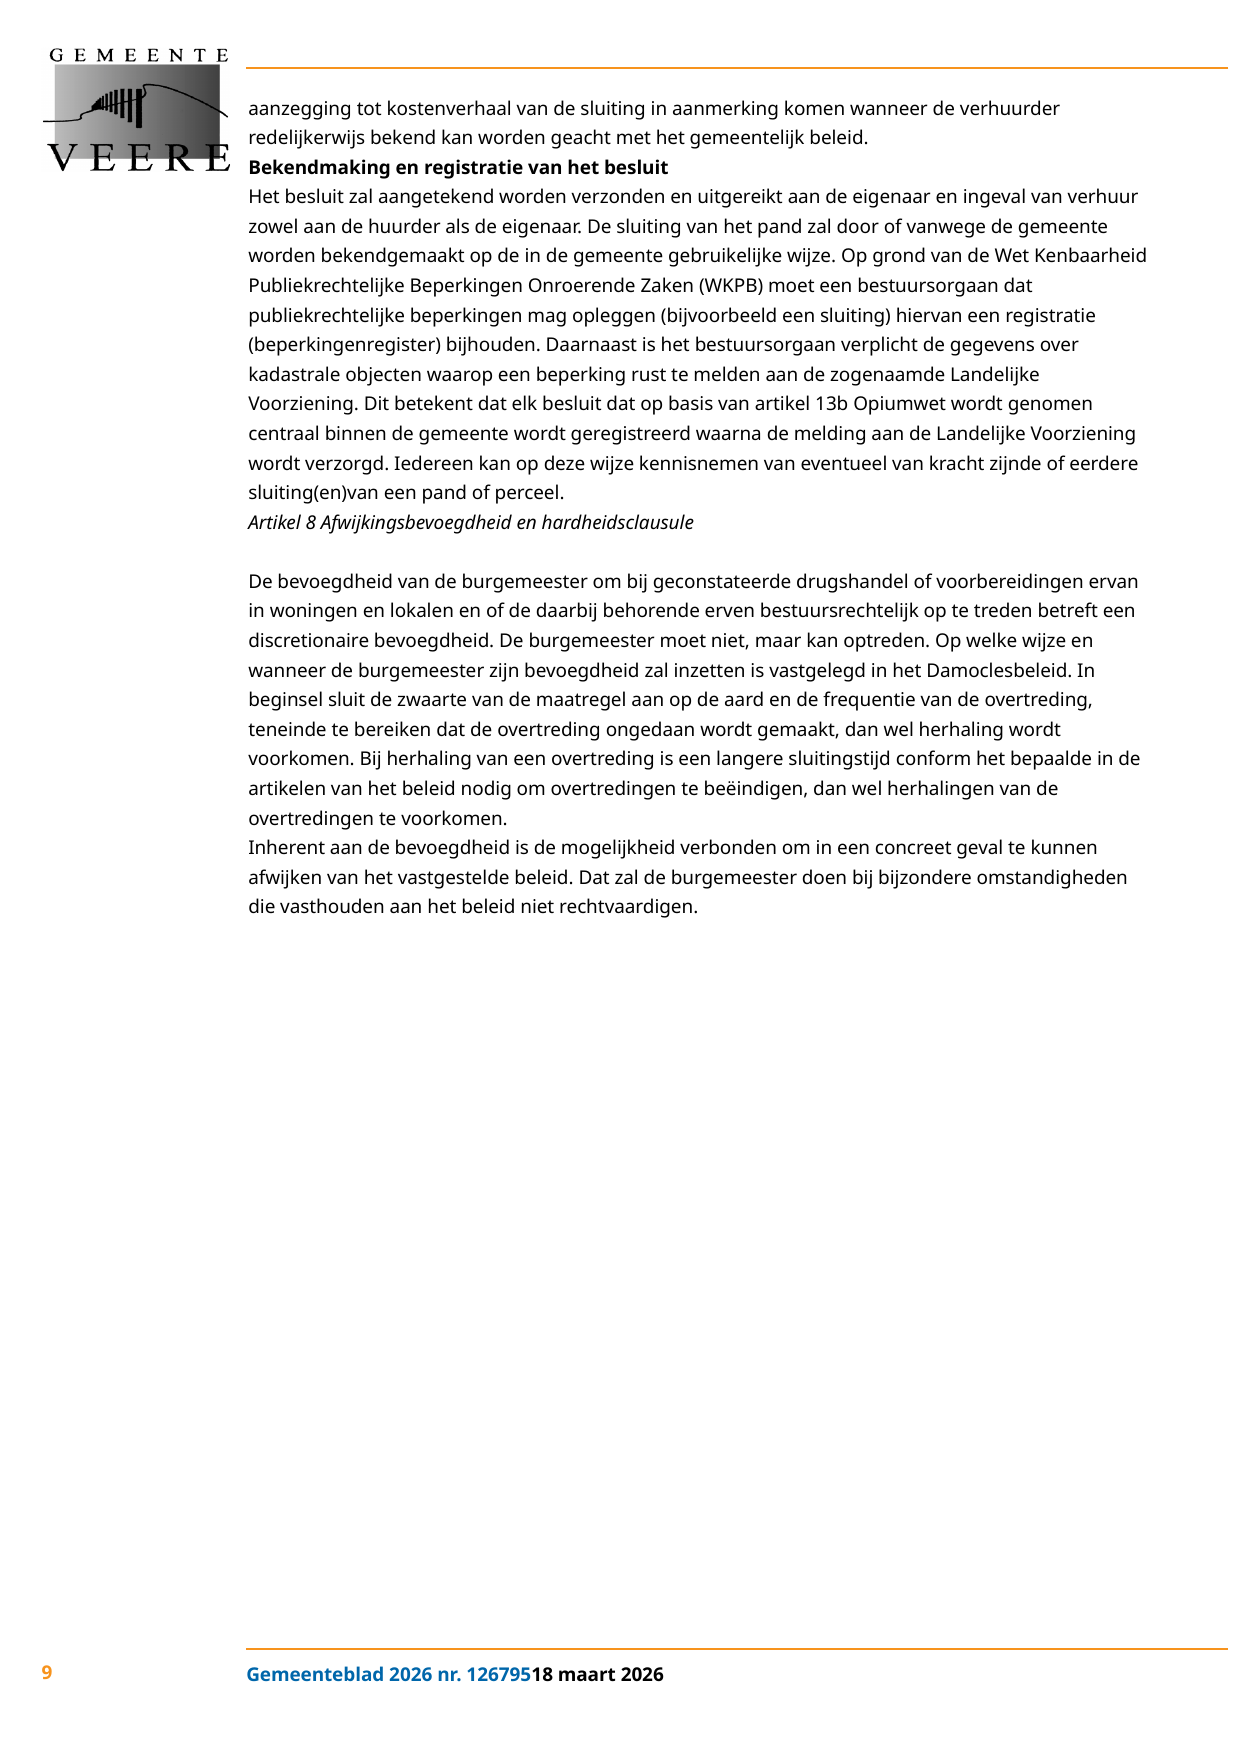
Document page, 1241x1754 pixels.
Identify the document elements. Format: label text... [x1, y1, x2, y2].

text Het besluit zal aangetekend worden verzonden en uitgereikt aan de eigenaar en ingeval van verhuur zowel aan de huurder als de eigenaar. De sluiting van het pand zal door of vanwege de gemeente worden bekendgemaakt op de in de gemeente gebruikelijke wijze. Op grond van de Wet Kenbaarheid Publiekrechtelijke Beperkingen Onroerende Zaken (WKPB) moet een bestuursorgaan dat publiekrechtelijke beperkingen mag opleggen (bijvoorbeeld een sluiting) hiervan een registratie (beperkingenregister) bijhouden. Daarnaast is het bestuursorgaan verplicht de gegevens over kadastrale objecten waarop een beperking rust te melden aan de zogenaamde Landelijke Voorziening. Dit betekent dat elk besluit dat op basis van artikel 13b Opiumwet wordt genomen centraal binnen de gemeente wordt geregistreerd waarna de melding aan de Landelijke Voorziening wordt verzorgd. Iedereen kan op deze wijze kennisnemen van eventueel van kracht zijnde of eerdere sluiting(en)van een pand of perceel. [248, 183, 1152, 505]
picture [41, 47, 231, 172]
text Inherent aan de bevoegdheid is de mogelijkheid verbonden om in een concreet geval te kunnen afwijken van het vastgestelde beleid. Dat zal de burgemeester doen bij bijzondere omstandigheden die vasthouden aan het beleid niet rechtvaardigen. [248, 834, 1152, 919]
text aanzegging tot kostenverhaal van de sluiting in aanmerking komen wanneer de verhuurder redelijkerwijs bekend kan worden geacht met het gemeentelijk beleid. [248, 95, 1152, 150]
text Artikel 8 Afwijkingsbevoegdheid en hardheidsclausule [248, 509, 1152, 535]
text Bekendmaking en registratie van het besluit [248, 154, 1152, 180]
text De bevoegdheid van de burgemeester om bij geconstateerde drugshandel of voorbereidingen ervan in woningen en lokalen en of de daarbij behorende erven bestuursrechtelijk op te treden betreft een discretionaire bevoegdheid. De burgemeester moet niet, maar kan optreden. Op welke wijze en wanneer de burgemeester zijn bevoegdheid zal inzetten is vastgelegd in het Damoclesbeleid. In beginsel sluit de zwaarte van de maatregel aan op de aard en de frequentie van de overtreding, teneinde te bereiken dat de overtreding ongedaan wordt gemaakt, dan wel herhaling wordt voorkomen. Bij herhaling van een overtreding is een langere sluitingstijd conform het bepaalde in de artikelen van het beleid nodig om overtredingen te beëindigen, dan wel herhalingen van de overtredingen te voorkomen. [248, 568, 1152, 831]
